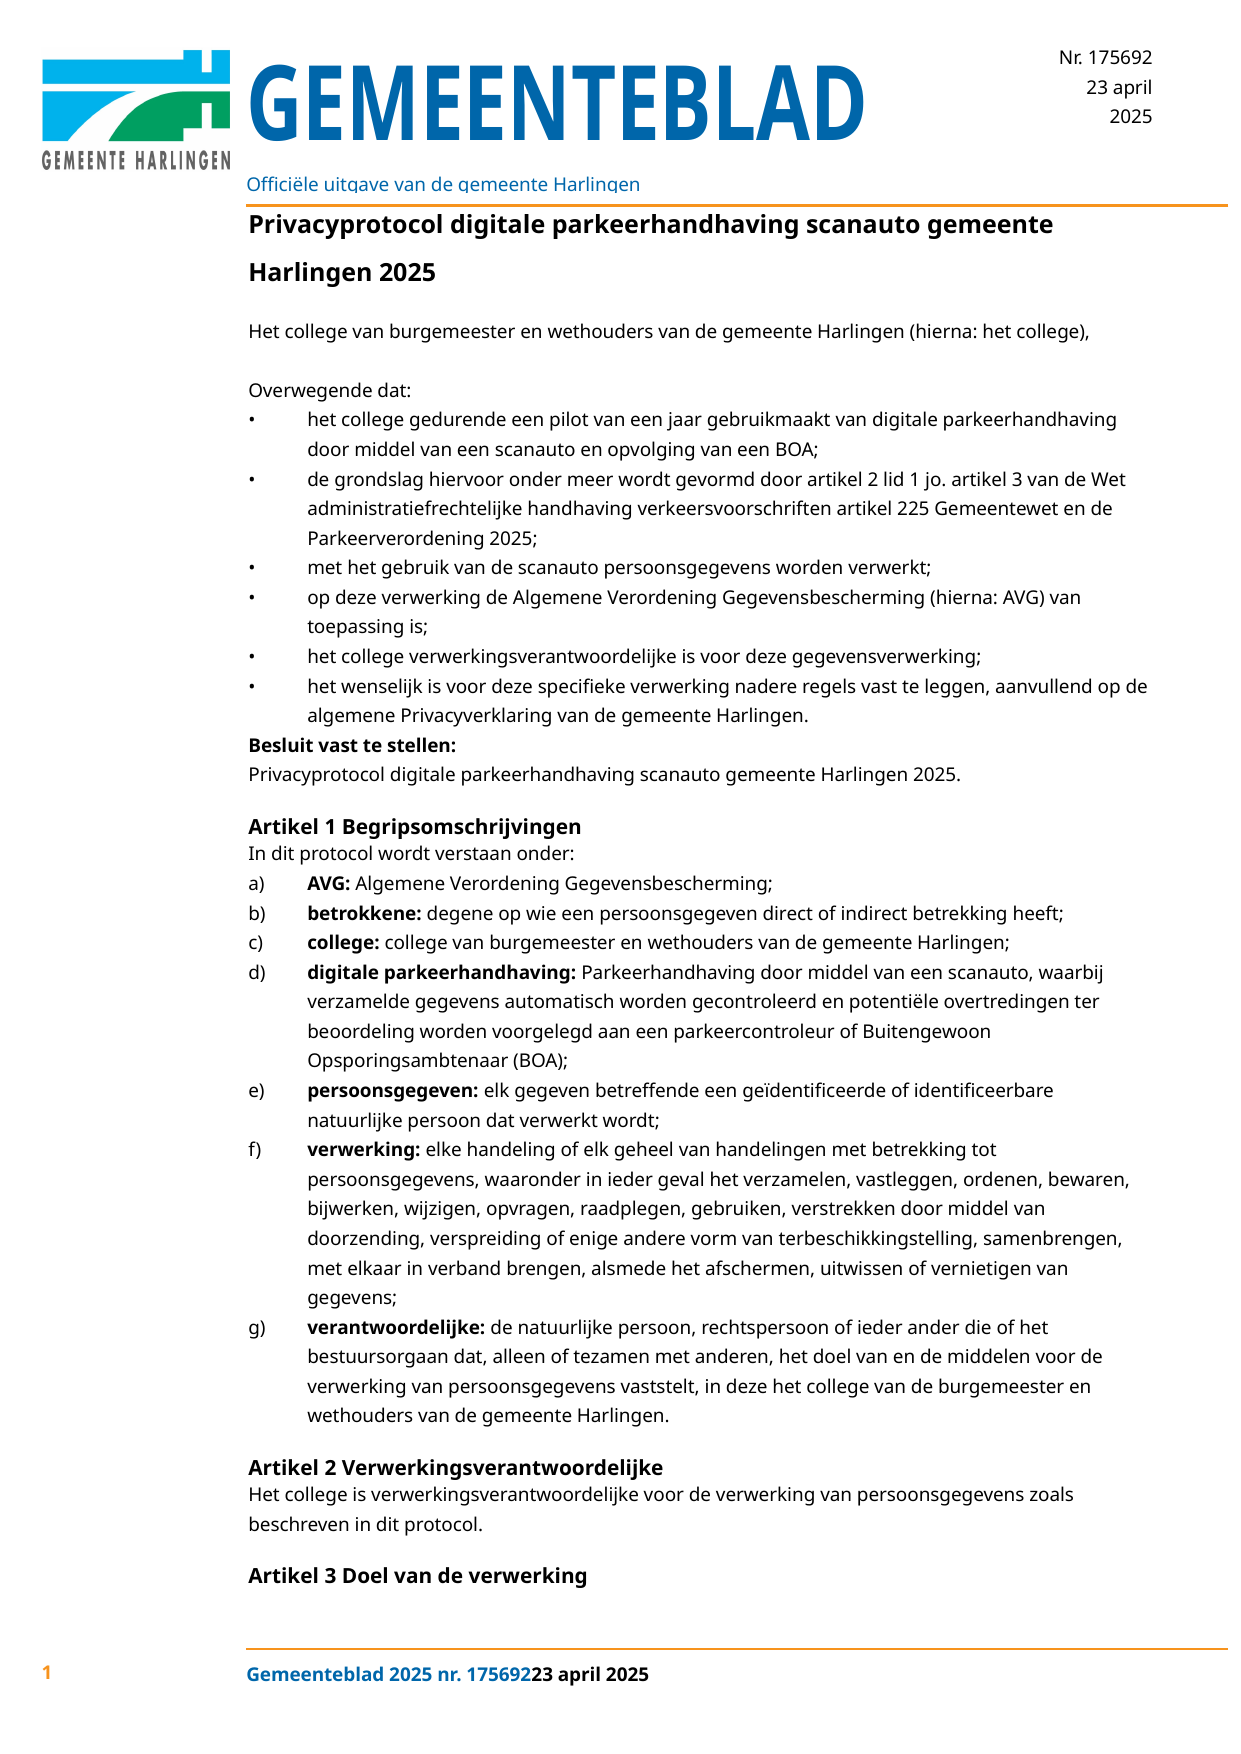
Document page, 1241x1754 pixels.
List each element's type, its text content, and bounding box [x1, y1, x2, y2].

list op deze verwerking de Algemene Verordening Gegevensbescherming (hierna: AVG) van toepassing is; [248, 584, 1152, 639]
list het college verwerkingsverantwoordelijke is voor deze gegevensverwerking; [248, 643, 1152, 669]
list met het gebruik van de scanauto persoonsgegevens worden verwerkt; [248, 554, 1152, 580]
list digitale parkeerhandhaving: Parkeerhandhaving door middel van een scanauto, waarbij verzamelde gegevens automatisch worden gecontroleerd en potentiële overtredingen ter beoordeling worden voorgelegd aan een parkeercontroleur of Buitengewoon Opsporingsambtenaar (BOA); [248, 959, 1152, 1073]
list betrokkene: degene op wie een persoonsgegeven direct of indirect betrekking heeft; [248, 900, 1152, 925]
text Artikel 2 Verwerkingsverantwoordelijke [248, 1453, 1152, 1481]
text Artikel 3 Doel van de verwerking [248, 1561, 1152, 1590]
text Het college is verwerkingsverantwoordelijke voor de verwerking van persoonsgegevens zoals beschreven in dit protocol. [248, 1481, 1152, 1537]
list college: college van burgemeester en wethouders van de gemeente Harlingen; [248, 929, 1152, 955]
list AVG: Algemene Verordening Gegevensbescherming; [248, 870, 1152, 896]
text In dit protocol wordt verstaan onder: [248, 841, 1152, 866]
list de grondslag hiervoor onder meer wordt gevormd door artikel 2 lid 1 jo. artikel 3 van de Wet administratiefrechtelijke handhaving verkeersvoorschriften artikel 225 Gemeentewet en de Parkeerverordening 2025; [248, 466, 1152, 551]
list het college gedurende een pilot van een jaar gebruikmaakt van digitale parkeerhandhaving door middel van een scanauto en opvolging van een BOA; [248, 407, 1152, 462]
text Artikel 1 Begripsomschrijvingen [248, 812, 1152, 841]
text Privacyprotocol digitale parkeerhandhaving scanauto gemeente Harlingen 2025 [248, 207, 1152, 288]
text Besluit vast te stellen: [248, 732, 1152, 758]
text Privacyprotocol digitale parkeerhandhaving scanauto gemeente Harlingen 2025. [248, 762, 1152, 787]
list het wenselijk is voor deze specifieke verwerking nadere regels vast te leggen, aanvullend op de algemene Privacyverklaring van de gemeente Harlingen. [248, 673, 1152, 728]
list verantwoordelijke: de natuurlijke persoon, rechtspersoon of ieder ander die of het bestuursorgaan dat, alleen of tezamen met anderen, het doel van en de middelen voor de verwerking van persoonsgegevens vaststelt, in deze het college van de burgemeester en wethouders van de gemeente Harlingen. [248, 1314, 1152, 1428]
list verwerking: elke handeling of elk geheel van handelingen met betrekking tot persoonsgegevens, waaronder in ieder geval het verzamelen, vastleggen, ordenen, bewaren, bijwerken, wijzigen, opvragen, raadplegen, gebruiken, verstrekken door middel van doorzending, verspreiding of enige andere vorm van terbeschikkingstelling, samenbrengen, met elkaar in verband brengen, alsmede het afschermen, uitwissen of vernietigen van gegevens; [248, 1136, 1152, 1310]
text Het college van burgemeester en wethouders van de gemeente Harlingen (hierna: het college), [248, 318, 1152, 344]
picture [41, 47, 231, 172]
list persoonsgegeven: elk gegeven betreffende een geïdentificeerde of identificeerbare natuurlijke persoon dat verwerkt wordt; [248, 1077, 1152, 1132]
text Overwegende dat: [248, 377, 1152, 403]
